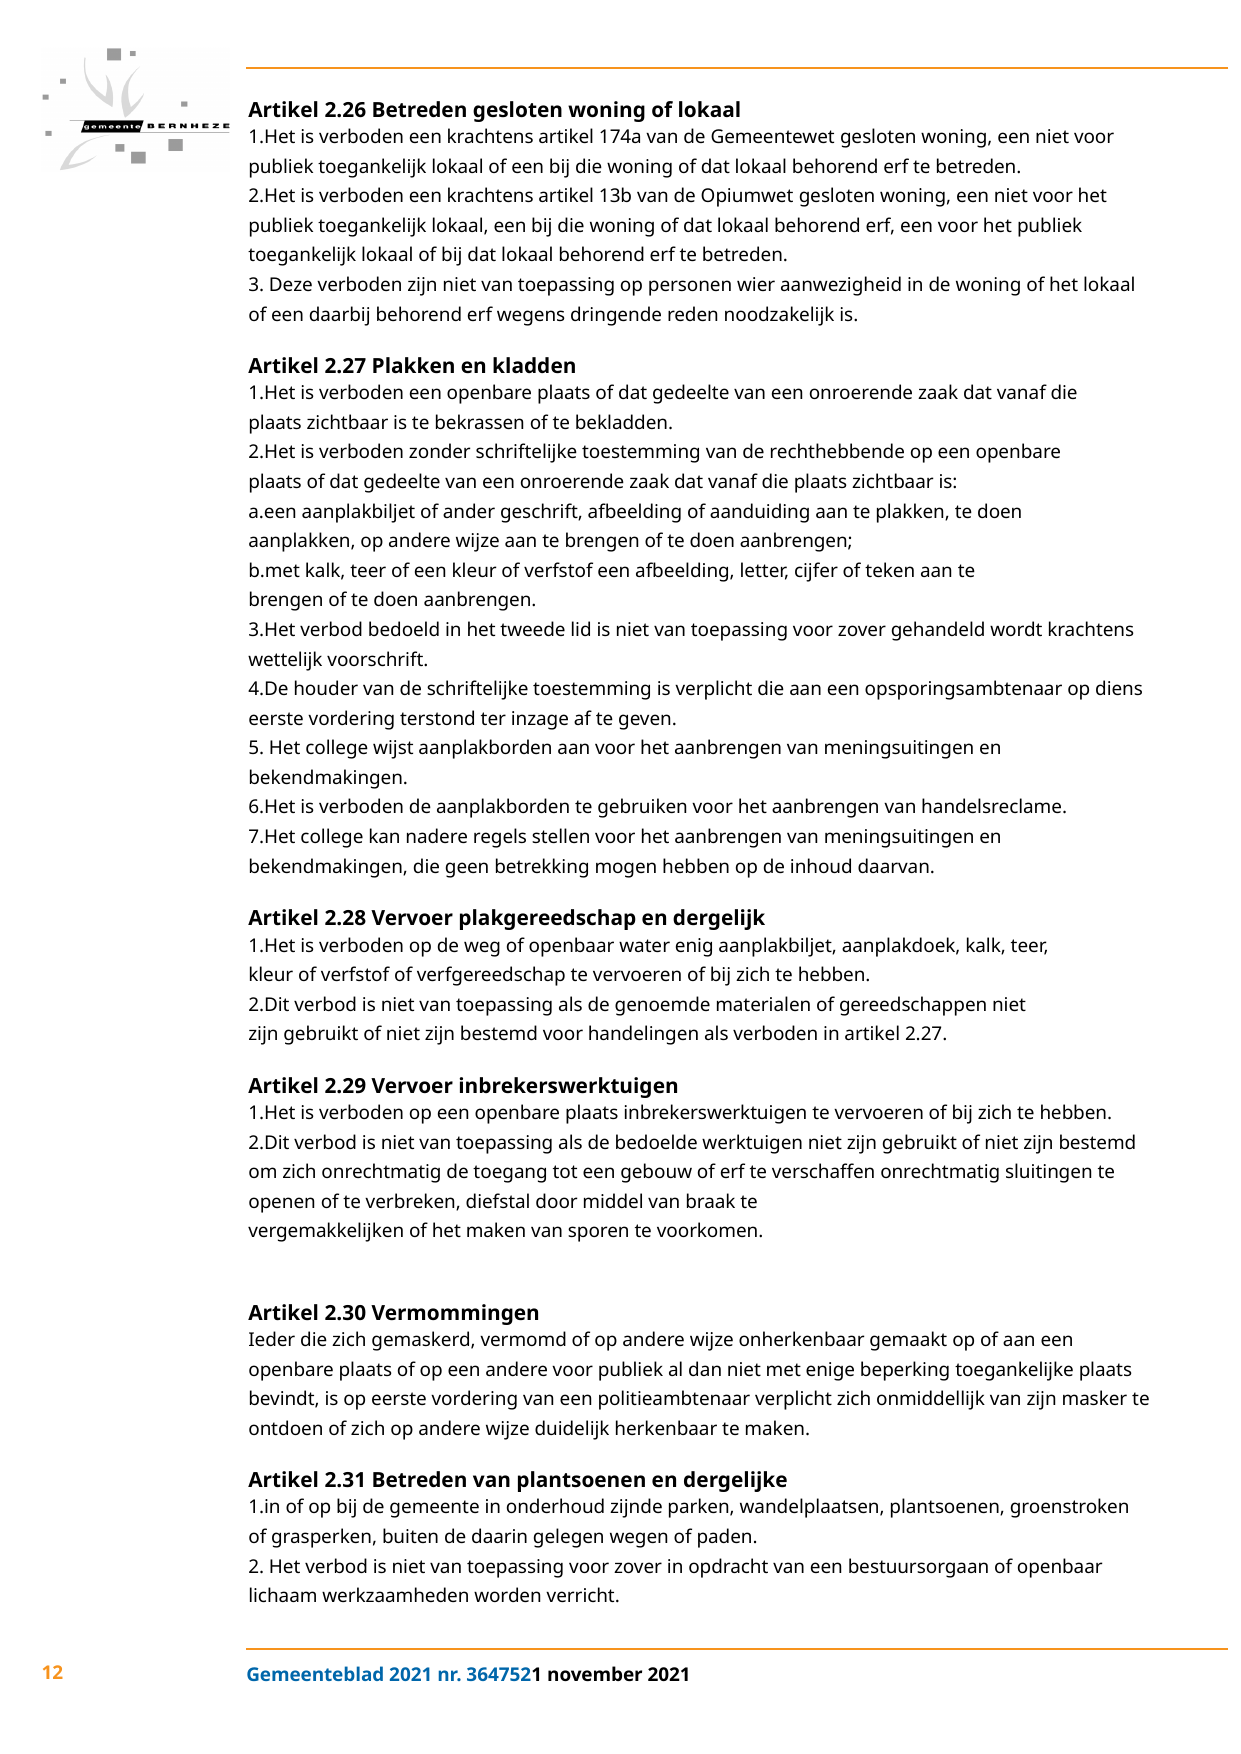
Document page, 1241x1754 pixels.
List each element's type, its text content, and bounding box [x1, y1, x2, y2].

text b.met kalk, teer of een kleur of verfstof een afbeelding, letter, cijfer of teken aan te [248, 557, 1152, 583]
text 1.Het is verboden op de weg of openbaar water enig aanplakbiljet, aanplakdoek, kalk, teer, [248, 932, 1152, 957]
text 2.Dit verbod is niet van toepassing als de genoemde materialen of gereedschappen niet [248, 991, 1152, 1017]
text 1.Het is verboden een openbare plaats of dat gedeelte van een onroerende zaak dat vanaf die [248, 379, 1152, 405]
text kleur of verfstof of verfgereedschap te vervoeren of bij zich te hebben. [248, 961, 1152, 987]
text Artikel 2.26 Betreden gesloten woning of lokaal [248, 95, 1152, 123]
text Artikel 2.31 Betreden van plantsoenen en dergelijke [248, 1465, 1152, 1494]
text 2.Het is verboden een krachtens artikel 13b van de Opiumwet gesloten woning, een niet voor het publiek toegankelijk lokaal, een bij die woning of dat lokaal behorend erf, een voor het publiek toegankelijk lokaal of bij dat lokaal behorend erf te betreden. [248, 182, 1152, 267]
text 2.Het is verboden zonder schriftelijke toestemming van de rechthebbende op een openbare [248, 439, 1152, 464]
text 4.De houder van de schriftelijke toestemming is verplicht die aan een opsporingsambtenaar op diens eerste vordering terstond ter inzage af te geven. [248, 675, 1152, 731]
text 3.Het verbod bedoeld in het tweede lid is niet van toepassing voor zover gehandeld wordt krachtens wettelijk voorschrift. [248, 616, 1152, 672]
text vergemakkelijken of het maken van sporen te voorkomen. [248, 1218, 1152, 1243]
text 6.Het is verboden de aanplakborden te gebruiken voor het aanbrengen van handelsreclame. [248, 794, 1152, 819]
text 1.Het is verboden op een openbare plaats inbrekerswerktuigen te vervoeren of bij zich te hebben. [248, 1099, 1152, 1125]
text 1.Het is verboden een krachtens artikel 174a van de Gemeentewet gesloten woning, een niet voor publiek toegankelijk lokaal of een bij die woning of dat lokaal behorend erf te betreden. [248, 123, 1152, 178]
text 1.in of op bij de gemeente in onderhoud zijnde parken, wandelplaatsen, plantsoenen, groenstroken of grasperken, buiten de daarin gelegen wegen of paden. [248, 1494, 1152, 1549]
picture [41, 47, 231, 172]
text Artikel 2.30 Vermommingen [248, 1298, 1152, 1326]
text 5. Het college wijst aanplakborden aan voor het aanbrengen van meningsuitingen en bekendmakingen. [248, 734, 1152, 790]
text zijn gebruikt of niet zijn bestemd voor handelingen als verboden in artikel 2.27. [248, 1021, 1152, 1046]
text plaats zichtbaar is te bekrassen of te bekladden. [248, 409, 1152, 435]
text brengen of te doen aanbrengen. [248, 587, 1152, 612]
text Artikel 2.28 Vervoer plakgereedschap en dergelijk [248, 903, 1152, 932]
text plaats of dat gedeelte van een onroerende zaak dat vanaf die plaats zichtbaar is: [248, 468, 1152, 494]
text 2. Het verbod is niet van toepassing voor zover in opdracht van een bestuursorgaan of openbaar lichaam werkzaamheden worden verricht. [248, 1553, 1152, 1608]
text 3. Deze verboden zijn niet van toepassing op personen wier aanwezigheid in de woning of het lokaal of een daarbij behorend erf wegens dringende reden noodzakelijk is. [248, 271, 1152, 326]
text Artikel 2.29 Vervoer inbrekerswerktuigen [248, 1071, 1152, 1099]
text Ieder die zich gemaskerd, vermomd of op andere wijze onherkenbaar gemaakt op of aan een openbare plaats of op een andere voor publiek al dan niet met enige beperking toegankelijke plaats bevindt, is op eerste vordering van een politieambtenaar verplicht zich onmiddellijk van zijn masker te ontdoen of zich op andere wijze duidelijk herkenbaar te maken. [248, 1326, 1152, 1441]
text aanplakken, op andere wijze aan te brengen of te doen aanbrengen; [248, 527, 1152, 553]
text 7.Het college kan nadere regels stellen voor het aanbrengen van meningsuitingen en bekendmakingen, die geen betrekking mogen hebben op de inhoud daarvan. [248, 823, 1152, 879]
text Artikel 2.27 Plakken en kladden [248, 351, 1152, 379]
text a.een aanplakbiljet of ander geschrift, afbeelding of aanduiding aan te plakken, te doen [248, 498, 1152, 524]
text 2.Dit verbod is niet van toepassing als de bedoelde werktuigen niet zijn gebruikt of niet zijn bestemd om zich onrechtmatig de toegang tot een gebouw of erf te verschaffen onrechtmatig sluitingen te openen of te verbreken, diefstal door middel van braak te [248, 1129, 1152, 1214]
